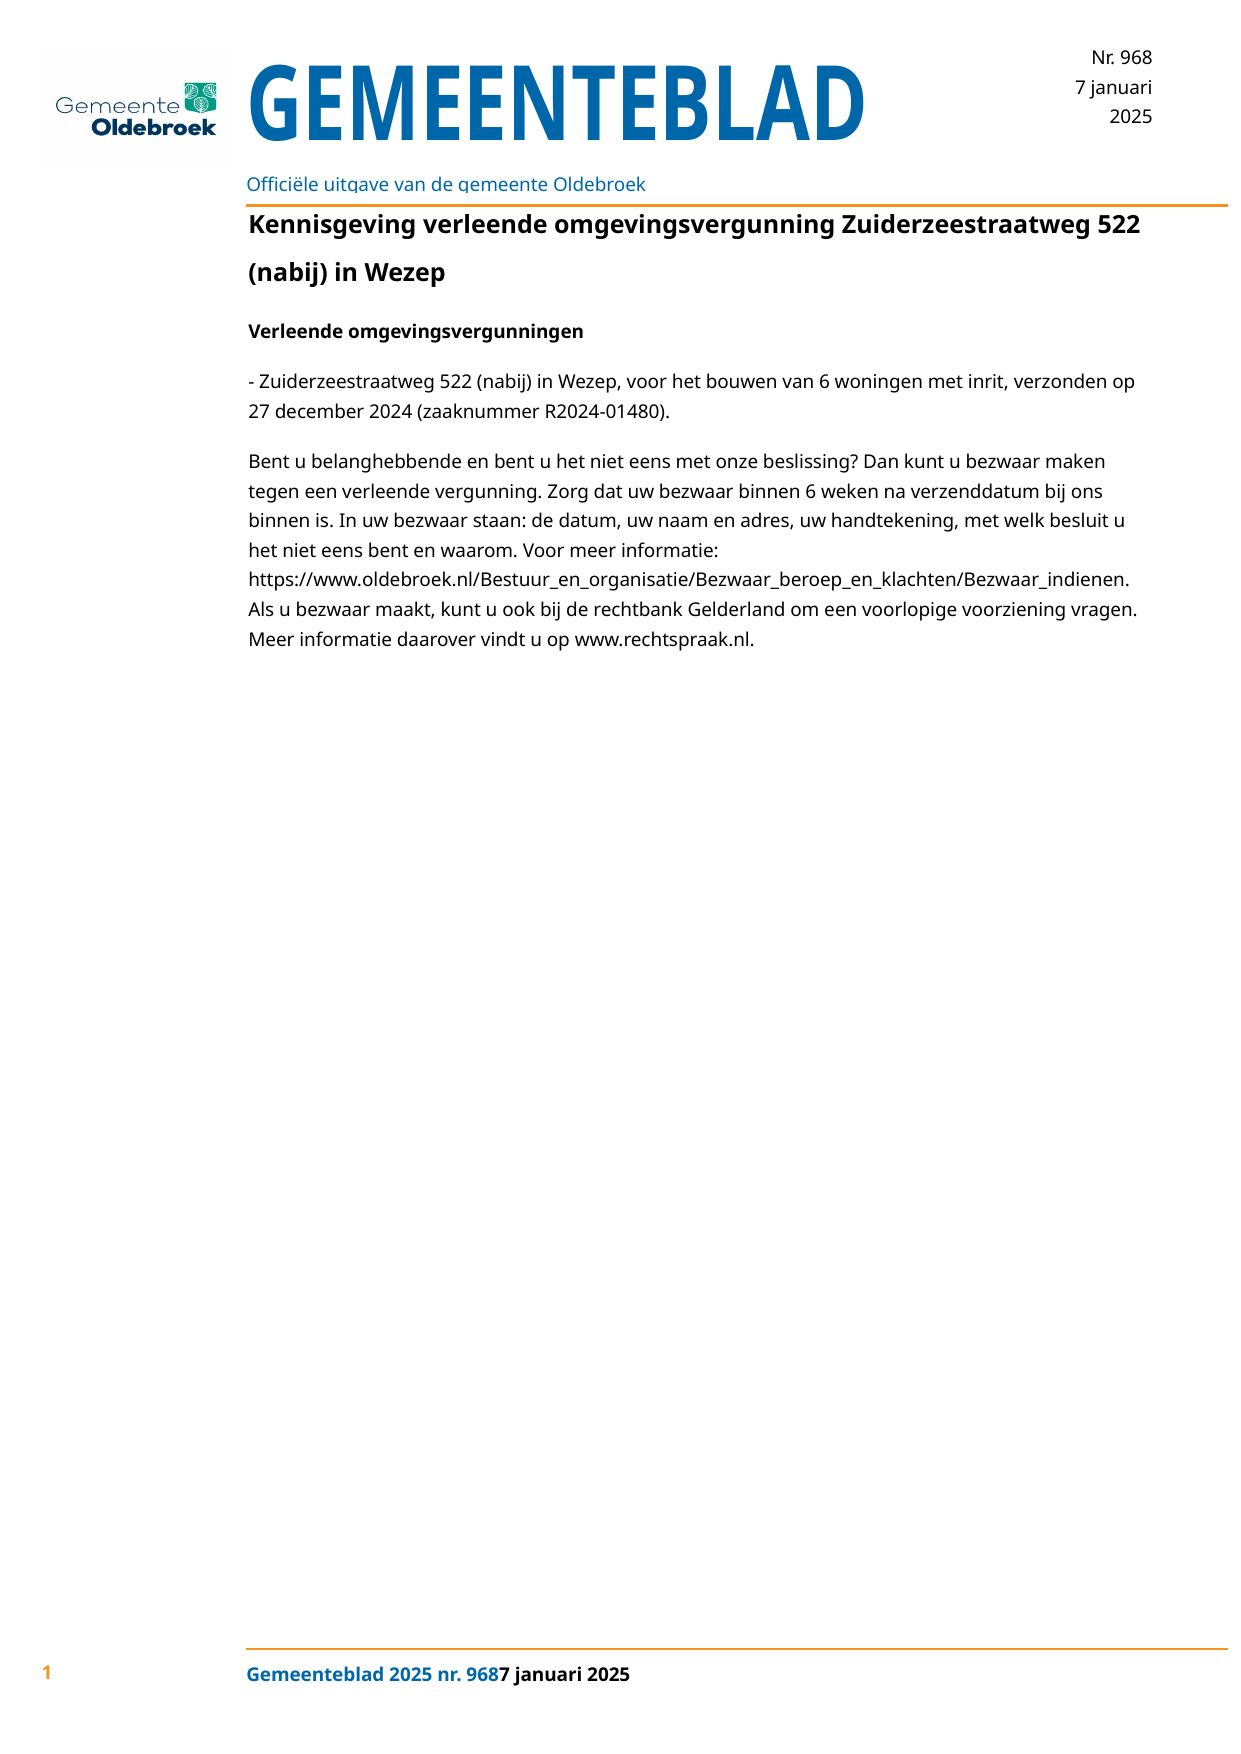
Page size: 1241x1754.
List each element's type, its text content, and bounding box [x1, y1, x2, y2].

picture [41, 47, 231, 172]
text Verleende omgevingsvergunningen [248, 318, 1152, 344]
text Kennisgeving verleende omgevingsvergunning Zuiderzeestraatweg 522 (nabij) in Wezep [248, 207, 1152, 288]
text Bent u belanghebbende en bent u het niet eens met onze beslissing? Dan kunt u bezwaar maken tegen een verleende vergunning. Zorg dat uw bezwaar binnen 6 weken na verzenddatum bij ons binnen is. In uw bezwaar staan: de datum, uw naam en adres, uw handtekening, met welk besluit u het niet eens bent en waarom. Voor meer informatie: https://www.oldebroek.nl/Bestuur_en_organisatie/Bezwaar_beroep_en_klachten/Bezwaar_indienen. Als u bezwaar maakt, kunt u ook bij de rechtbank Gelderland om een voorlopige voorziening vragen. Meer informatie daarover vindt u op www.rechtspraak.nl. [248, 448, 1152, 652]
text - Zuiderzeestraatweg 522 (nabij) in Wezep, voor het bouwen van 6 woningen met inrit, verzonden op 27 december 2024 (zaaknummer R2024-01480). [248, 368, 1152, 424]
